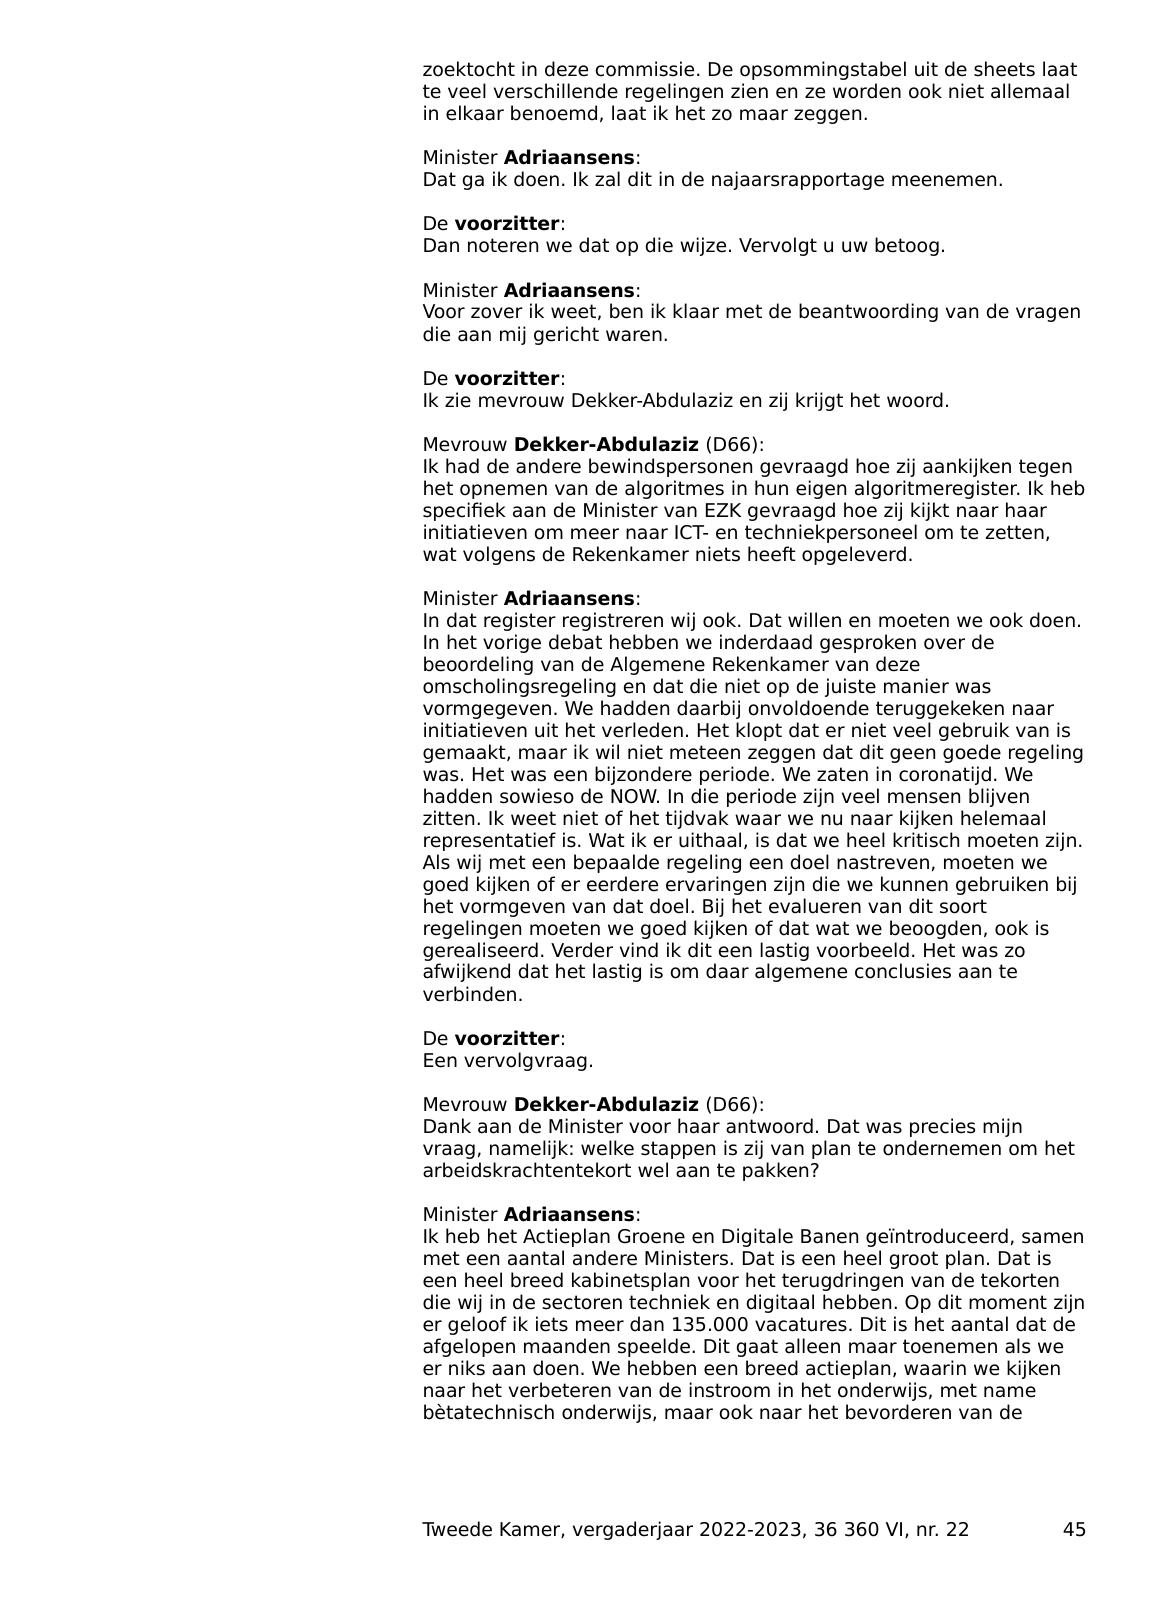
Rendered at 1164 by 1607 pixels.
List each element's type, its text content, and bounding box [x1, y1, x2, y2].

text Voor zover ik weet, ben ik klaar met de beantwoording van de vragen die aan mij gericht waren. [422, 301, 1087, 345]
text Een vervolgvraag. [422, 1049, 1087, 1072]
text Dank aan de Minister voor haar antwoord. Dat was precies mijn vraag, namelijk: welke stappen is zij van plan te ondernemen om het arbeidskrachtentekort wel aan te pakken? [422, 1116, 1087, 1182]
text Mevrouw Dekker-Abdulaziz (D66): [422, 434, 1087, 456]
text Minister Adriaansens: [422, 1204, 1087, 1226]
text zoektocht in deze commissie. De opsommingstabel uit de sheets laat te veel verschillende regelingen zien en ze worden ook niet allemaal in elkaar benoemd, laat ik het zo maar zeggen. [422, 59, 1087, 125]
text Ik had de andere bewindspersonen gevraagd hoe zij aankijken tegen het opnemen van de algoritmes in hun eigen algoritmeregister. Ik heb specifiek aan de Minister van EZK gevraagd hoe zij kijkt naar haar initiatieven om meer naar ICT- en techniekpersoneel om te zetten, wat volgens de Rekenkamer niets heeft opgeleverd. [422, 456, 1087, 566]
text De voorzitter: [422, 213, 1087, 235]
text Mevrouw Dekker-Abdulaziz (D66): [422, 1094, 1087, 1116]
text De voorzitter: [422, 1028, 1087, 1049]
text In dat register registreren wij ook. Dat willen en moeten we ook doen. In het vorige debat hebben we inderdaad gesproken over de beoordeling van de Algemene Rekenkamer van deze omscholingsregeling en dat die niet op de juiste manier was vormgegeven. We hadden daarbij onvoldoende teruggekeken naar initiatieven uit het verleden. Het klopt dat er niet veel gebruik van is gemaakt, maar ik wil niet meteen zeggen dat dit geen goede regeling was. Het was een bijzondere periode. We zaten in coronatijd. We hadden sowieso de NOW. In die periode zijn veel mensen blijven zitten. Ik weet niet of het tijdvak waar we nu naar kijken helemaal representatief is. Wat ik er uithaal, is dat we heel kritisch moeten zijn. Als wij met een bepaalde regeling een doel nastreven, moeten we goed kijken of er eerdere ervaringen zijn die we kunnen gebruiken bij het vormgeven van dat doel. Bij het evalueren van dit soort regelingen moeten we goed kijken of dat wat we beoogden, ook is gerealiseerd. Verder vind ik dit een lastig voorbeeld. Het was zo afwijkend dat het lastig is om daar algemene conclusies aan te verbinden. [422, 610, 1087, 1005]
text De voorzitter: [422, 368, 1087, 389]
text Minister Adriaansens: [422, 147, 1087, 169]
text Dat ga ik doen. Ik zal dit in de najaarsrapportage meenemen. [422, 169, 1087, 191]
text Ik heb het Actieplan Groene en Digitale Banen geïntroduceerd, samen met een aantal andere Ministers. Dat is een heel groot plan. Dat is een heel breed kabinetsplan voor het terugdringen van de tekorten die wij in de sectoren techniek en digitaal hebben. Op dit moment zijn er geloof ik iets meer dan 135.000 vacatures. Dit is het aantal dat de afgelopen maanden speelde. Dit gaat alleen maar toenemen als we er niks aan doen. We hebben een breed actieplan, waarin we kijken naar het verbeteren van de instroom in het onderwijs, met name bètatechnisch onderwijs, maar ook naar het bevorderen van de [422, 1226, 1087, 1424]
text Ik zie mevrouw Dekker-Abdulaziz en zij krijgt het woord. [422, 389, 1087, 412]
text Minister Adriaansens: [422, 279, 1087, 301]
text Dan noteren we dat op die wijze. Vervolgt u uw betoog. [422, 235, 1087, 257]
text Minister Adriaansens: [422, 588, 1087, 610]
